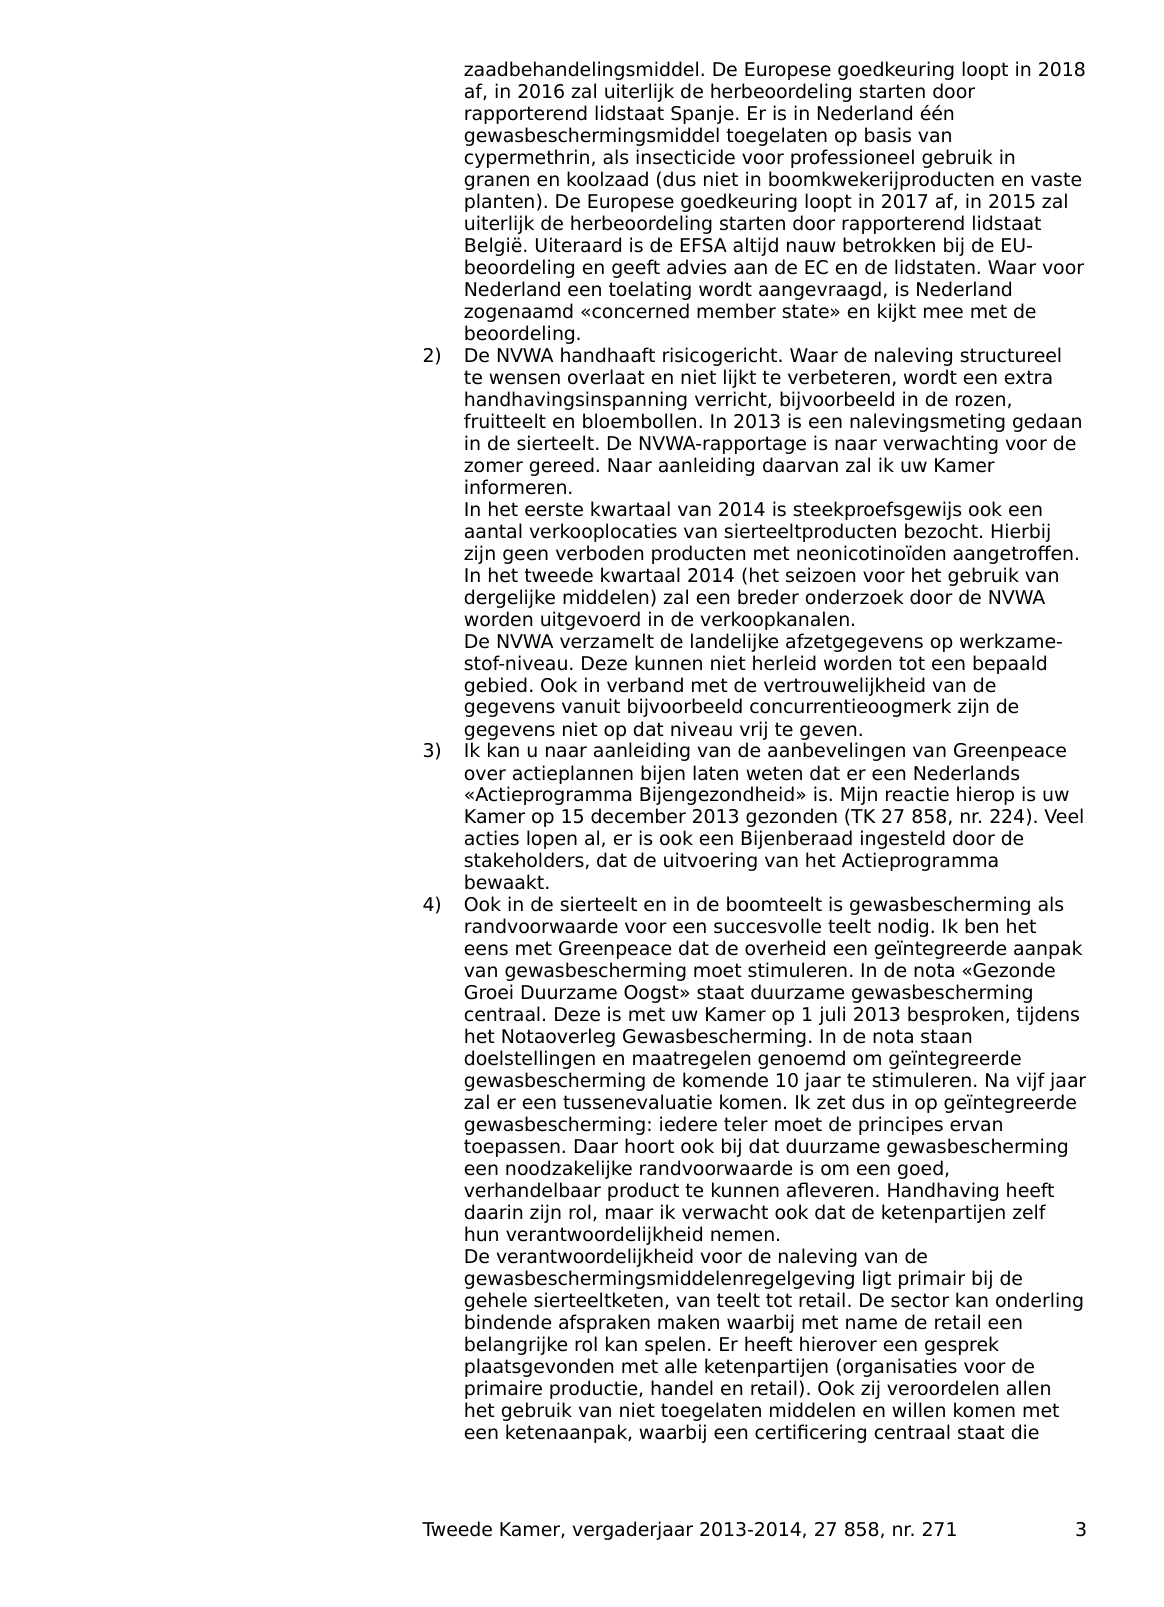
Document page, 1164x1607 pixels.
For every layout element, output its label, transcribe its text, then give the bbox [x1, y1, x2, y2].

text zaadbehandelingsmiddel. De Europese goedkeuring loopt in 2018 af, in 2016 zal uiterlijk de herbeoordeling starten door rapporterend lidstaat Spanje. Er is in Nederland één gewasbeschermingsmiddel toegelaten op basis van cypermethrin, als insecticide voor professioneel gebruik in granen en koolzaad (dus niet in boomkwekerijproducten en vaste planten). De Europese goedkeuring loopt in 2017 af, in 2015 zal uiterlijk de herbeoordeling starten door rapporterend lidstaat België. Uiteraard is de EFSA altijd nauw betrokken bij de EU-beoordeling en geeft advies aan de EC en de lidstaten. Waar voor Nederland een toelating wordt aangevraagd, is Nederland zogenaamd «concerned member state» en kijkt mee met de beoordeling. [464, 59, 1087, 345]
text In het eerste kwartaal van 2014 is steekproefsgewijs ook een aantal verkooplocaties van sierteeltproducten bezocht. Hierbij zijn geen verboden producten met neonicotinoïden aangetroffen. In het tweede kwartaal 2014 (het seizoen voor het gebruik van dergelijke middelen) zal een breder onderzoek door de NVWA worden uitgevoerd in de verkoopkanalen. [464, 499, 1087, 631]
text De verantwoordelijkheid voor de naleving van de gewasbeschermingsmiddelenregelgeving ligt primair bij de gehele sierteeltketen, van teelt tot retail. De sector kan onderling bindende afspraken maken waarbij met name de retail een belangrijke rol kan spelen. Er heeft hierover een gesprek plaatsgevonden met alle ketenpartijen (organisaties voor de primaire productie, handel en retail). Ook zij veroordelen allen het gebruik van niet toegelaten middelen en willen komen met een ketenaanpak, waarbij een certificering centraal staat die [464, 1246, 1087, 1444]
text 3) Ik kan u naar aanleiding van de aanbevelingen van Greenpeace over actieplannen bijen laten weten dat er een Nederlands «Actieprogramma Bijengezondheid» is. Mijn reactie hierop is uw Kamer op 15 december 2013 gezonden (TK 27 858, nr. 224). Veel acties lopen al, er is ook een Bijenberaad ingesteld door de stakeholders, dat de uitvoering van het Actieprogramma bewaakt. [422, 740, 1087, 894]
text 4) Ook in de sierteelt en in de boomteelt is gewasbescherming als randvoorwaarde voor een succesvolle teelt nodig. Ik ben het eens met Greenpeace dat de overheid een geïntegreerde aanpak van gewasbescherming moet stimuleren. In de nota «Gezonde Groei Duurzame Oogst» staat duurzame gewasbescherming centraal. Deze is met uw Kamer op 1 juli 2013 besproken, tijdens het Notaoverleg Gewasbescherming. In de nota staan doelstellingen en maatregelen genoemd om geïntegreerde gewasbescherming de komende 10 jaar te stimuleren. Na vijf jaar zal er een tussenevaluatie komen. Ik zet dus in op geïntegreerde gewasbescherming: iedere teler moet de principes ervan toepassen. Daar hoort ook bij dat duurzame gewasbescherming een noodzakelijke randvoorwaarde is om een goed, verhandelbaar product te kunnen afleveren. Handhaving heeft daarin zijn rol, maar ik verwacht ook dat de ketenpartijen zelf hun verantwoordelijkheid nemen. [422, 894, 1087, 1246]
text 2) De NVWA handhaaft risicogericht. Waar de naleving structureel te wensen overlaat en niet lijkt te verbeteren, wordt een extra handhavingsinspanning verricht, bijvoorbeeld in de rozen, fruitteelt en bloembollen. In 2013 is een nalevingsmeting gedaan in de sierteelt. De NVWA-rapportage is naar verwachting voor de zomer gereed. Naar aanleiding daarvan zal ik uw Kamer informeren. [422, 345, 1087, 499]
text De NVWA verzamelt de landelijke afzetgegevens op werkzame-stof-niveau. Deze kunnen niet herleid worden tot een bepaald gebied. Ook in verband met de vertrouwelijkheid van de gegevens vanuit bijvoorbeeld concurrentieoogmerk zijn de gegevens niet op dat niveau vrij te geven. [464, 631, 1087, 740]
